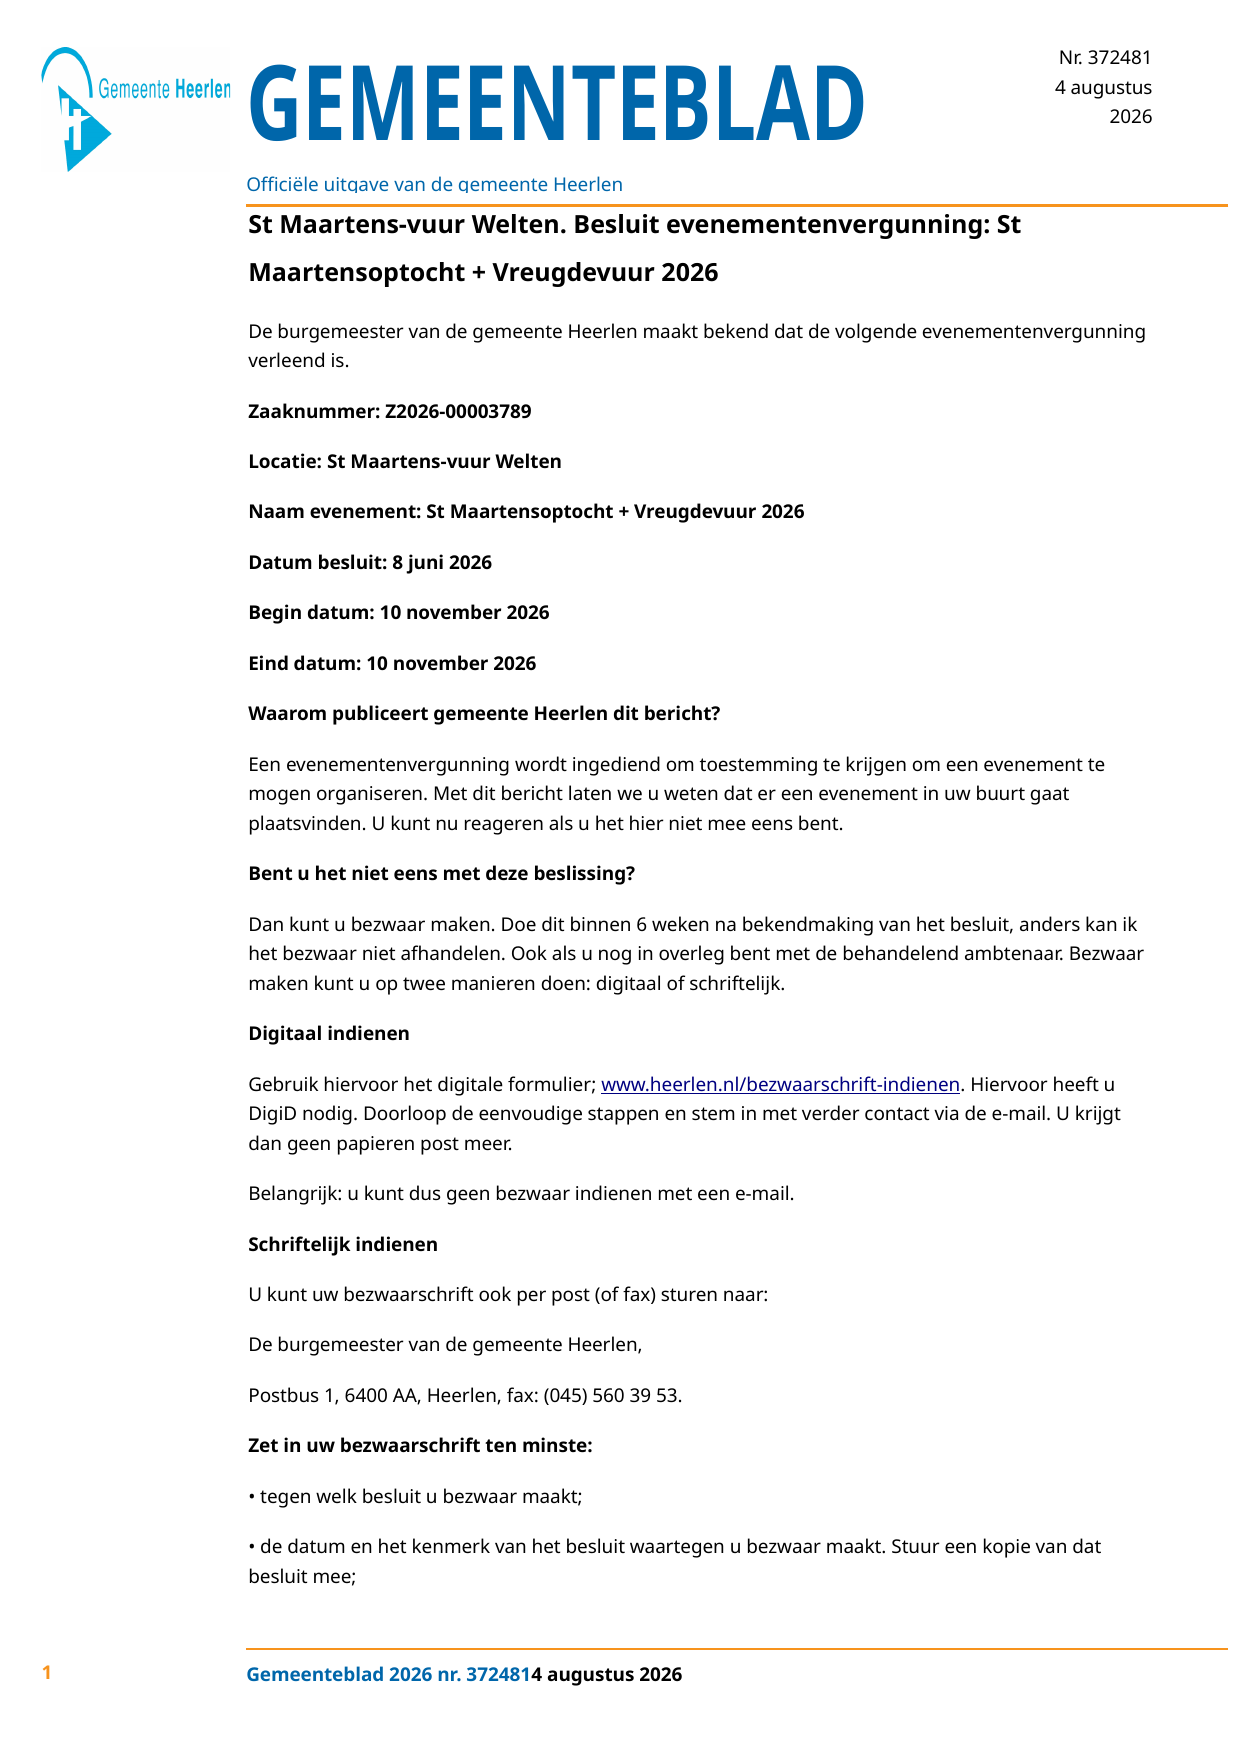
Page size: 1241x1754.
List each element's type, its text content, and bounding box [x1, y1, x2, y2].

text Gebruik hiervoor het digitale formulier; www.heerlen.nl/bezwaarschrift-indienen. Hiervoor heeft u DigiD nodig. Doorloop de eenvoudige stappen en stem in met verder contact via de e-mail. U krijgt dan geen papieren post meer. [248, 1071, 1152, 1156]
text Naam evenement: St Maartensoptocht + Vreugdevuur 2026 [248, 499, 1152, 524]
text De burgemeester van de gemeente Heerlen maakt bekend dat de volgende evenementenvergunning verleend is. [248, 318, 1152, 373]
text Zaaknummer: Z2026-00003789 [248, 398, 1152, 424]
text U kunt uw bezwaarschrift ook per post (of fax) sturen naar: [248, 1281, 1152, 1307]
text De burgemeester van de gemeente Heerlen, [248, 1332, 1152, 1357]
text Belangrijk: u kunt dus geen bezwaar indienen met een e-mail. [248, 1180, 1152, 1206]
text Digitaal indienen [248, 1020, 1152, 1046]
text Eind datum: 10 november 2026 [248, 650, 1152, 676]
text Bent u het niet eens met deze beslissing? [248, 860, 1152, 886]
text Locatie: St Maartens-vuur Welten [248, 448, 1152, 474]
text Waarom publiceert gemeente Heerlen dit bericht? [248, 700, 1152, 726]
text Begin datum: 10 november 2026 [248, 599, 1152, 625]
text Schriftelijk indienen [248, 1231, 1152, 1257]
picture [41, 47, 59, 70]
text St Maartens-vuur Welten. Besluit evenementenvergunning: St Maartensoptocht + Vreugdevuur 2026 [248, 207, 1152, 288]
text Dan kunt u bezwaar maken. Doe dit binnen 6 weken na bekendmaking van het besluit, anders kan ik het bezwaar niet afhandelen. Ook als u nog in overleg bent met de behandelend ambtenaar. Bezwaar maken kunt u op twee manieren doen: digitaal of schriftelijk. [248, 911, 1152, 996]
text Postbus 1, 6400 AA, Heerlen, fax: (045) 560 39 53. [248, 1382, 1152, 1408]
text • de datum en het kenmerk van het besluit waartegen u bezwaar maakt. Stuur een kopie van dat besluit mee; [248, 1533, 1152, 1589]
text • tegen welk besluit u bezwaar maakt; [248, 1483, 1152, 1509]
text Datum besluit: 8 juni 2026 [248, 549, 1152, 575]
text Een evenementenvergunning wordt ingediend om toestemming te krijgen om een evenement te mogen organiseren. Met dit bericht laten we u weten dat er een evenement in uw buurt gaat plaatsvinden. U kunt nu reageren als u het hier niet mee eens bent. [248, 751, 1152, 836]
text Zet in uw bezwaarschrift ten minste: [248, 1432, 1152, 1458]
picture [41, 47, 231, 172]
